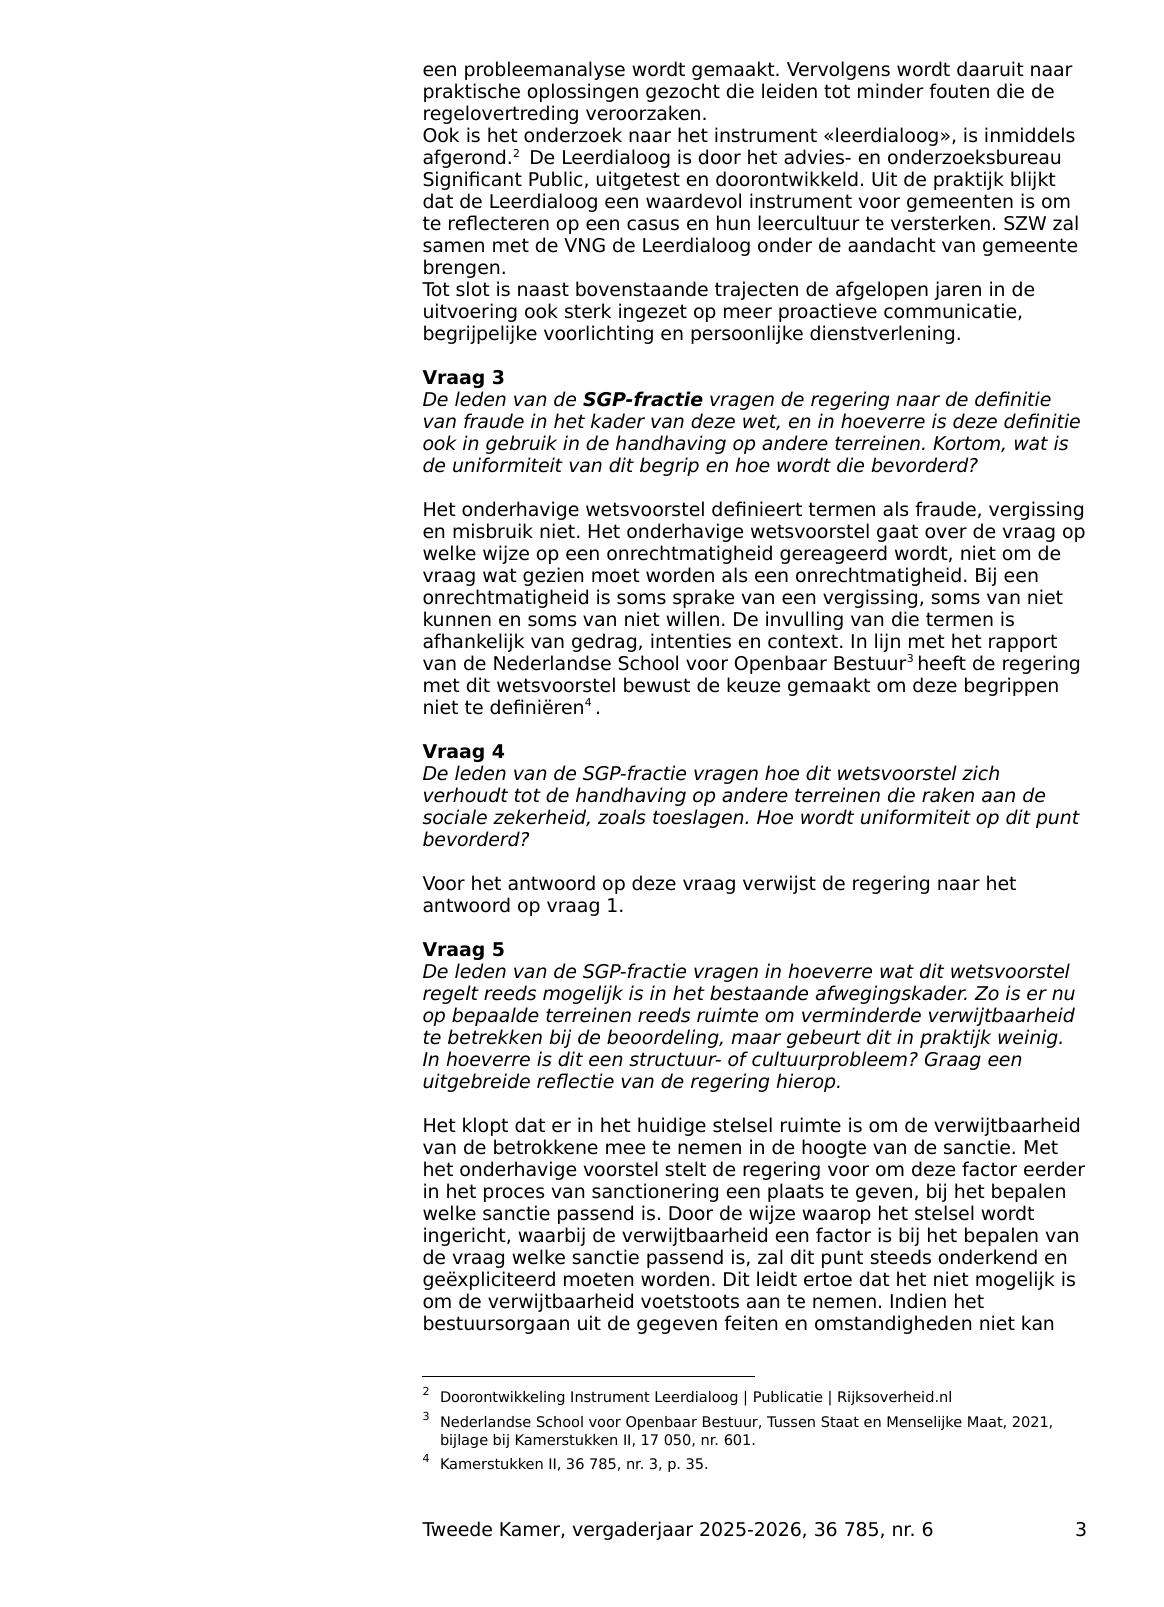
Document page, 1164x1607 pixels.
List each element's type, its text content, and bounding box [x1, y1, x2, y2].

text Doorontwikkeling Instrument Leerdialoog | Publicatie | Rijksoverheid.nl [422, 1385, 1087, 1407]
text Voor het antwoord op deze vraag verwijst de regering naar het antwoord op vraag 1. [422, 873, 1087, 917]
text De leden van de SGP-fractie vragen de regering naar de definitie van fraude in het kader van deze wet, en in hoeverre is deze definitie ook in gebruik in de handhaving op andere terreinen. Kortom, wat is de uniformiteit van dit begrip en hoe wordt die bevorderd? [422, 389, 1087, 477]
text Vraag 4 [422, 741, 1087, 763]
text Het onderhavige wetsvoorstel definieert termen als fraude, vergissing en misbruik niet. Het onderhavige wetsvoorstel gaat over de vraag op welke wijze op een onrechtmatigheid gereageerd wordt, niet om de vraag wat gezien moet worden als een onrechtmatigheid. Bij een onrechtmatigheid is soms sprake van een vergissing, soms van niet kunnen en soms van niet willen. De invulling van die termen is afhankelijk van gedrag, intenties en context. In lijn met het rapport van de Nederlandse School voor Openbaar Bestuurheeft de regering met dit wetsvoorstel bewust de keuze gemaakt om deze begrippen niet te definiëren. [422, 499, 1087, 719]
text Ook is het onderzoek naar het instrument «leerdialoog», is inmiddels afgerond. De Leerdialoog is door het advies- en onderzoeksbureau Significant Public, uitgetest en doorontwikkeld. Uit de praktijk blijkt dat de Leerdialoog een waardevol instrument voor gemeenten is om te reflecteren op een casus en hun leercultuur te versterken. SZW zal samen met de VNG de Leerdialoog onder de aandacht van gemeente brengen. [422, 125, 1087, 279]
text Tot slot is naast bovenstaande trajecten de afgelopen jaren in de uitvoering ook sterk ingezet op meer proactieve communicatie, begrijpelijke voorlichting en persoonlijke dienstverlening. [422, 279, 1087, 345]
text De leden van de SGP-fractie vragen in hoeverre wat dit wetsvoorstel regelt reeds mogelijk is in het bestaande afwegingskader. Zo is er nu op bepaalde terreinen reeds ruimte om verminderde verwijtbaarheid te betrekken bij de beoordeling, maar gebeurt dit in praktijk weinig. In hoeverre is dit een structuur- of cultuurprobleem? Graag een uitgebreide reflectie van de regering hierop. [422, 961, 1087, 1093]
text Nederlandse School voor Openbaar Bestuur, Tussen Staat en Menselijke Maat, 2021, bijlage bij Kamerstukken II, 17 050, nr. 601. [422, 1410, 1087, 1449]
text Kamerstukken II, 36 785, nr. 3, p. 35. [422, 1452, 1087, 1474]
text Vraag 5 [422, 939, 1087, 961]
text Het klopt dat er in het huidige stelsel ruimte is om de verwijtbaarheid van de betrokkene mee te nemen in de hoogte van de sanctie. Met het onderhavige voorstel stelt de regering voor om deze factor eerder in het proces van sanctionering een plaats te geven, bij het bepalen welke sanctie passend is. Door de wijze waarop het stelsel wordt ingericht, waarbij de verwijtbaarheid een factor is bij het bepalen van de vraag welke sanctie passend is, zal dit punt steeds onderkend en geëxpliciteerd moeten worden. Dit leidt ertoe dat het niet mogelijk is om de verwijtbaarheid voetstoots aan te nemen. Indien het bestuursorgaan uit de gegeven feiten en omstandigheden niet kan [422, 1115, 1087, 1335]
text Vraag 3 [422, 367, 1087, 389]
text De leden van de SGP-fractie vragen hoe dit wetsvoorstel zich verhoudt tot de handhaving op andere terreinen die raken aan de sociale zekerheid, zoals toeslagen. Hoe wordt uniformiteit op dit punt bevorderd? [422, 763, 1087, 851]
text een probleemanalyse wordt gemaakt. Vervolgens wordt daaruit naar praktische oplossingen gezocht die leiden tot minder fouten die de regelovertreding veroorzaken. [422, 59, 1087, 125]
